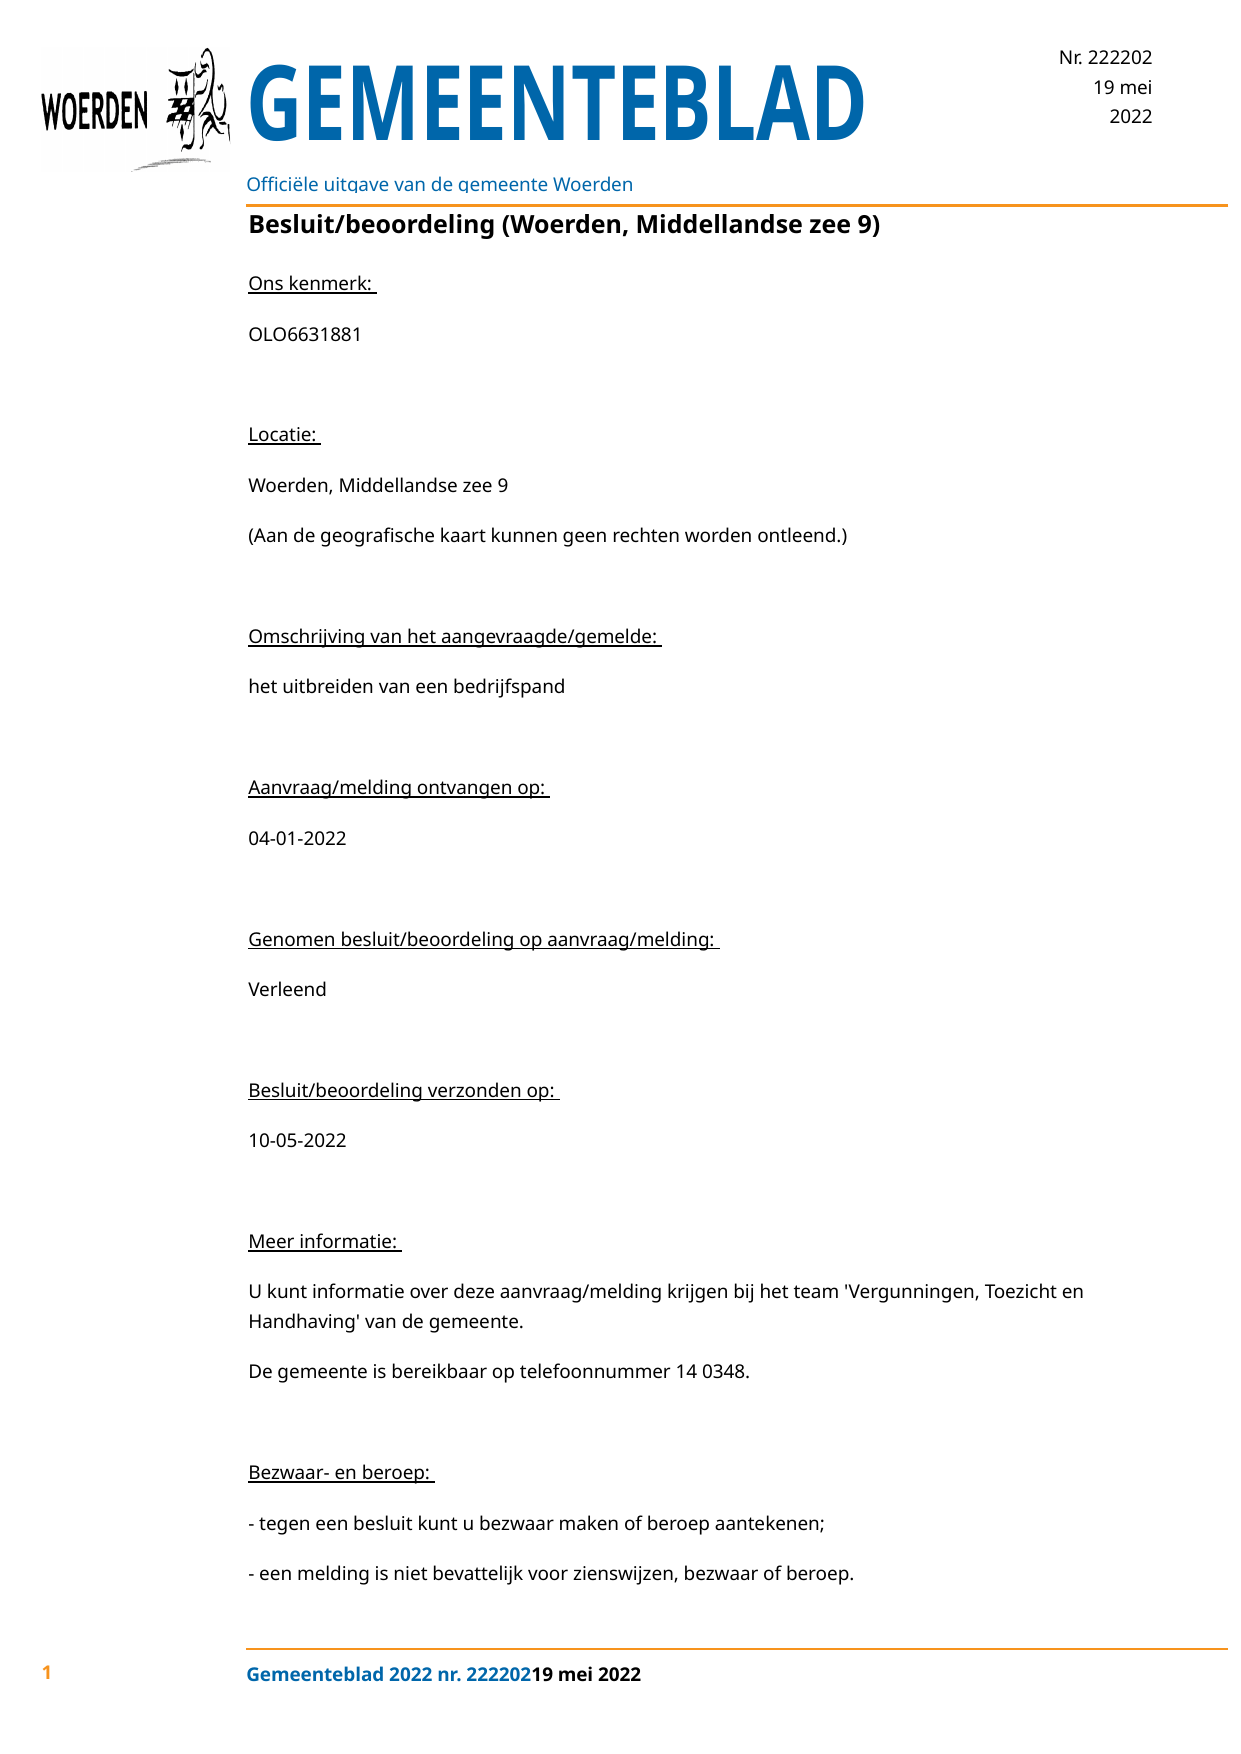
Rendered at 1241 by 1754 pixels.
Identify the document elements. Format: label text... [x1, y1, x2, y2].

text Besluit/beoordeling verzonden op: [248, 1077, 1152, 1103]
text Genomen besluit/beoordeling op aanvraag/melding: [248, 926, 1152, 951]
text - een melding is niet bevattelijk voor zienswijzen, bezwaar of beroep. [248, 1560, 1152, 1586]
text Omschrijving van het aangevraagde/gemelde: [248, 623, 1152, 649]
picture [41, 47, 231, 172]
text Aanvraag/melding ontvangen op: [248, 774, 1152, 800]
text het uitbreiden van een bedrijfspand [248, 674, 1152, 699]
text (Aan de geografische kaart kunnen geen rechten worden ontleend.) [248, 522, 1152, 548]
text Ons kenmerk: [248, 270, 1152, 296]
text Bezwaar- en beroep: [248, 1459, 1152, 1485]
text Woerden, Middellandse zee 9 [248, 472, 1152, 498]
text Besluit/beoordeling (Woerden, Middellandse zee 9) [248, 207, 1152, 241]
text Locatie: [248, 422, 1152, 447]
text U kunt informatie over deze aanvraag/melding krijgen bij het team 'Vergunningen, Toezicht en Handhaving' van de gemeente. [248, 1279, 1152, 1334]
text Verleend [248, 976, 1152, 1002]
text - tegen een besluit kunt u bezwaar maken of beroep aantekenen; [248, 1510, 1152, 1536]
text Meer informatie: [248, 1228, 1152, 1254]
text 10-05-2022 [248, 1127, 1152, 1153]
text De gemeente is bereikbaar op telefoonnummer 14 0348. [248, 1359, 1152, 1384]
text OLO6631881 [248, 321, 1152, 346]
text 04-01-2022 [248, 825, 1152, 851]
